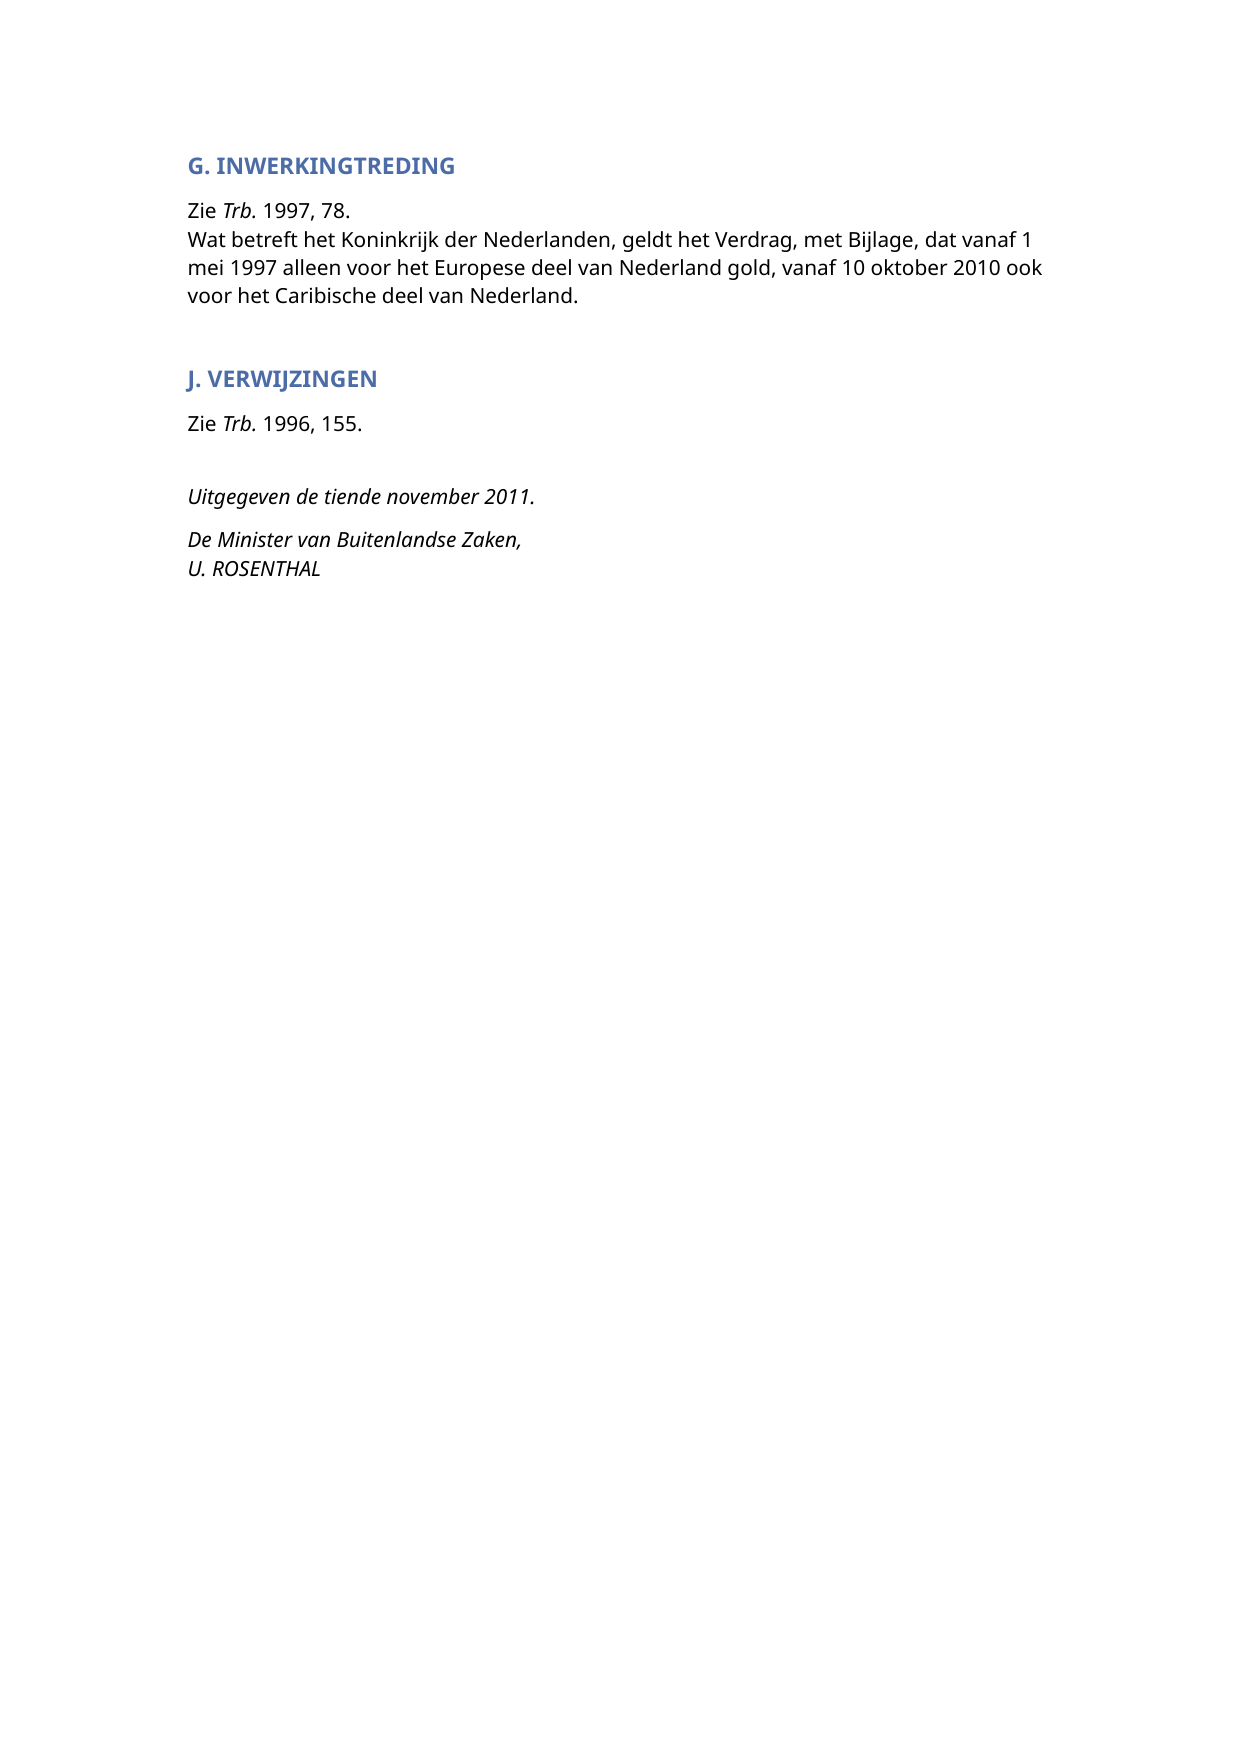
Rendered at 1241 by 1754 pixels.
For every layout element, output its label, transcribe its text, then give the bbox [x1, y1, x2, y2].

text Zie Trb. 1997, 78. [187, 196, 1053, 225]
text Zie Trb. 1996, 155. [187, 409, 1053, 437]
text Wat betreft het Koninkrijk der Nederlanden, geldt het Verdrag, met Bijlage, dat vanaf 1 mei 1997 alleen voor het Europese deel van Nederland gold, vanaf 10 oktober 2010 ook voor het Caribische deel van Nederland. [187, 225, 1053, 310]
text Uitgegeven de tiende november 2011. [187, 482, 1053, 511]
subtitle J. VERWIJZINGEN [187, 362, 1053, 394]
subtitle G. INWERKINGTREDING [187, 150, 1053, 181]
text De Minister van Buitenlandse Zaken, [187, 526, 1053, 554]
text U. ROSENTHAL [187, 554, 1053, 582]
